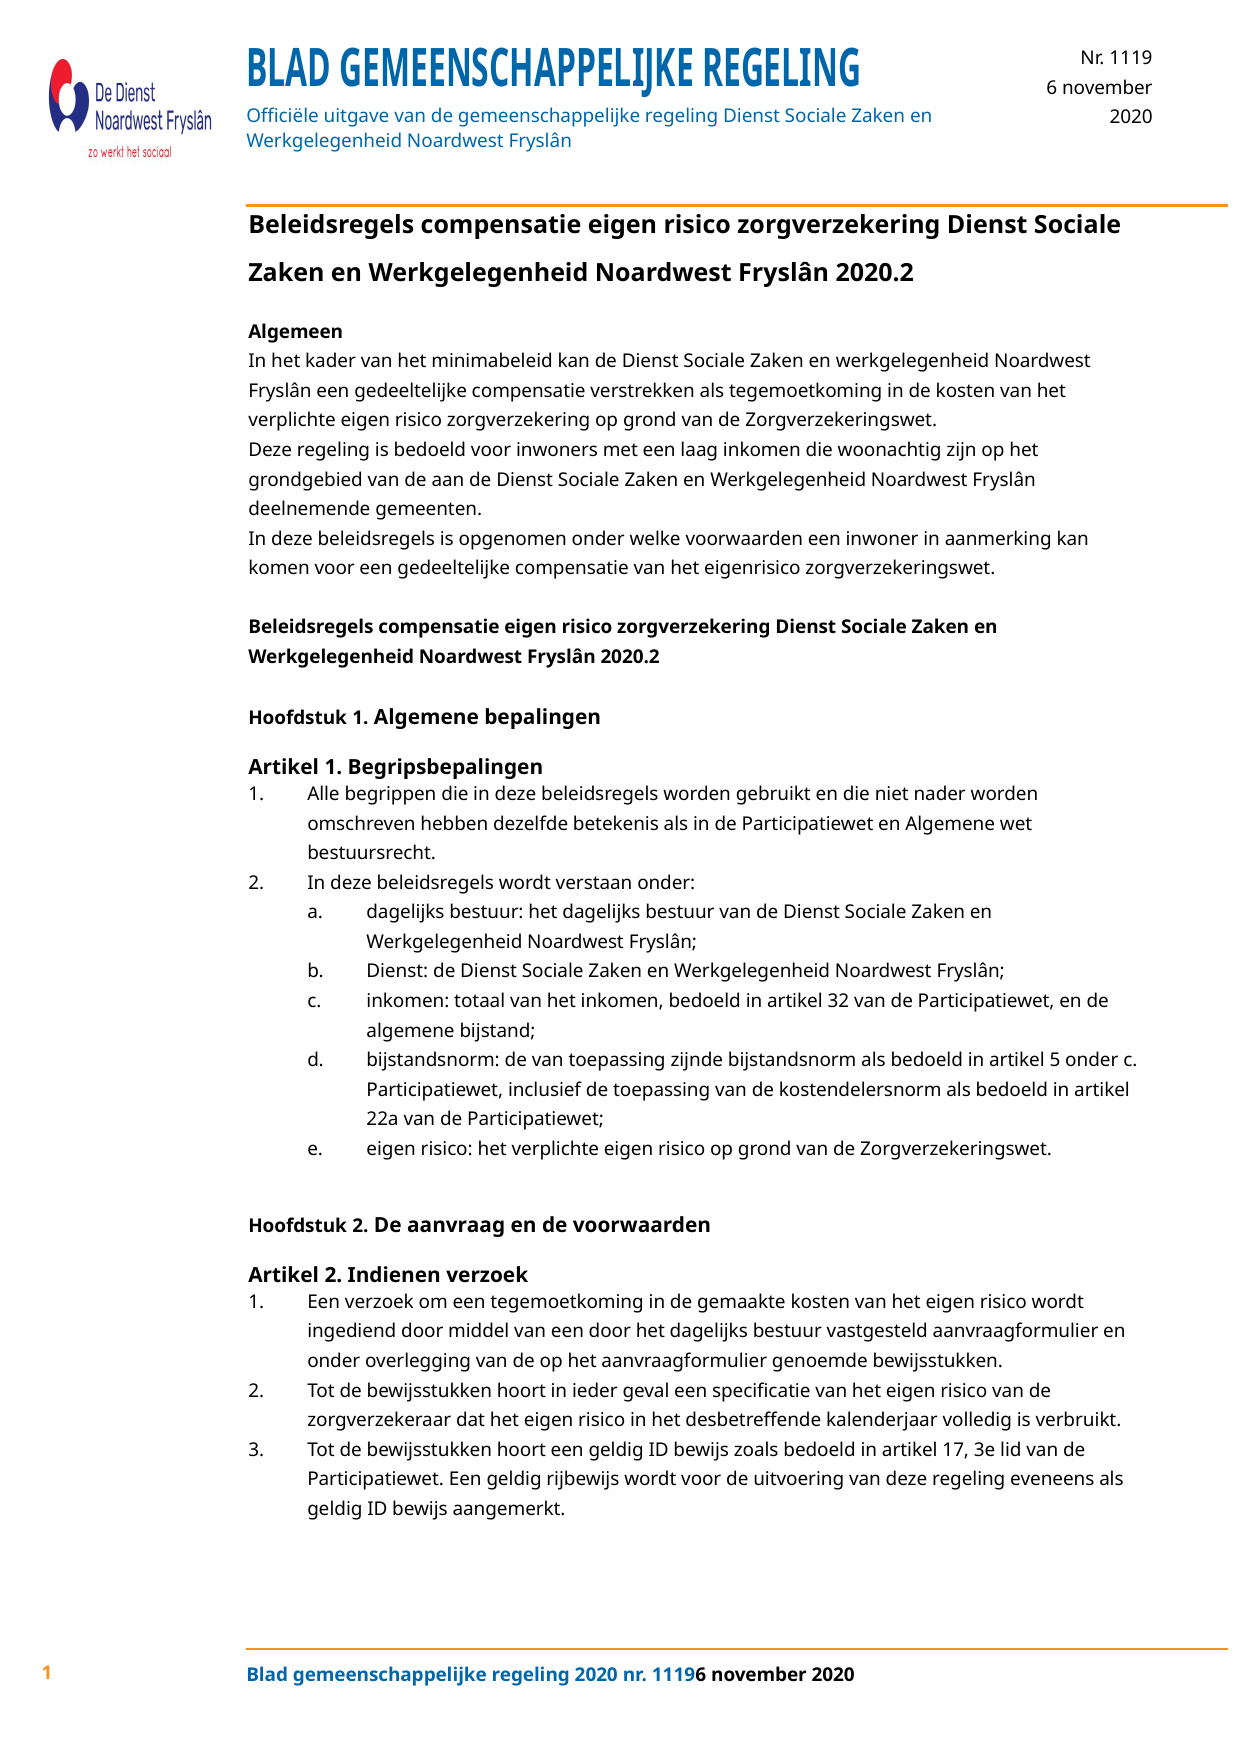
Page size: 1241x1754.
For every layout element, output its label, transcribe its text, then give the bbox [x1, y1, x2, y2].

list dagelijks bestuur: het dagelijks bestuur van de Dienst Sociale Zaken en Werkgelegenheid Noardwest Fryslân; [307, 898, 1152, 954]
text Beleidsregels compensatie eigen risico zorgverzekering Dienst Sociale Zaken en Werkgelegenheid Noardwest Fryslân 2020.2 [248, 207, 1152, 288]
text Hoofdstuk 1. Algemene bepalingen [248, 702, 1152, 731]
list Tot de bewijsstukken hoort een geldig ID bewijs zoals bedoeld in artikel 17, 3e lid van de Participatiewet. Een geldig rijbewijs wordt voor de uitvoering van deze regeling eveneens als geldig ID bewijs aangemerkt. [248, 1436, 1152, 1521]
list In deze beleidsregels wordt verstaan onder: [248, 869, 1152, 895]
text Hoofdstuk 2. De aanvraag en de voorwaarden [248, 1210, 1152, 1239]
text Artikel 1. Begripsbepalingen [248, 752, 1152, 780]
text Beleidsregels compensatie eigen risico zorgverzekering Dienst Sociale Zaken en Werkgelegenheid Noardwest Fryslân 2020.2 [248, 614, 1152, 669]
text Deze regeling is bedoeld voor inwoners met een laag inkomen die woonachtig zijn op het grondgebied van de aan de Dienst Sociale Zaken en Werkgelegenheid Noardwest Fryslân deelnemende gemeenten. [248, 436, 1152, 521]
list Dienst: de Dienst Sociale Zaken en Werkgelegenheid Noardwest Fryslân; [307, 958, 1152, 983]
list Een verzoek om een tegemoetkoming in de gemaakte kosten van het eigen risico wordt ingediend door middel van een door het dagelijks bestuur vastgesteld aanvraagformulier en onder overlegging van de op het aanvraagformulier genoemde bewijsstukken. [248, 1288, 1152, 1373]
list eigen risico: het verplichte eigen risico op grond van de Zorgverzekeringswet. [307, 1135, 1152, 1161]
list inkomen: totaal van het inkomen, bedoeld in artikel 32 van de Participatiewet, en de algemene bijstand; [307, 987, 1152, 1043]
list Alle begrippen die in deze beleidsregels worden gebruikt en die niet nader worden omschreven hebben dezelfde betekenis als in de Participatiewet en Algemene wet bestuursrecht. [248, 780, 1152, 865]
text Algemeen [248, 318, 1152, 344]
list bijstandsnorm: de van toepassing zijnde bijstandsnorm als bedoeld in artikel 5 onder c. Participatiewet, inclusief de toepassing van de kostendelersnorm als bedoeld in artikel 22a van de Participatiewet; [307, 1046, 1152, 1131]
text In het kader van het minimabeleid kan de Dienst Sociale Zaken en werkgelegenheid Noardwest Fryslân een gedeeltelijke compensatie verstrekken als tegemoetkoming in de kosten van het verplichte eigen risico zorgverzekering op grond van de Zorgverzekeringswet. [248, 347, 1152, 432]
list Tot de bewijsstukken hoort in ieder geval een specificatie van het eigen risico van de zorgverzekeraar dat het eigen risico in het desbetreffende kalenderjaar volledig is verbruikt. [248, 1377, 1152, 1432]
text In deze beleidsregels is opgenomen onder welke voorwaarden een inwoner in aanmerking kan komen voor een gedeeltelijke compensatie van het eigenrisico zorgverzekeringswet. [248, 525, 1152, 580]
text Artikel 2. Indienen verzoek [248, 1260, 1152, 1288]
picture [41, 47, 231, 172]
